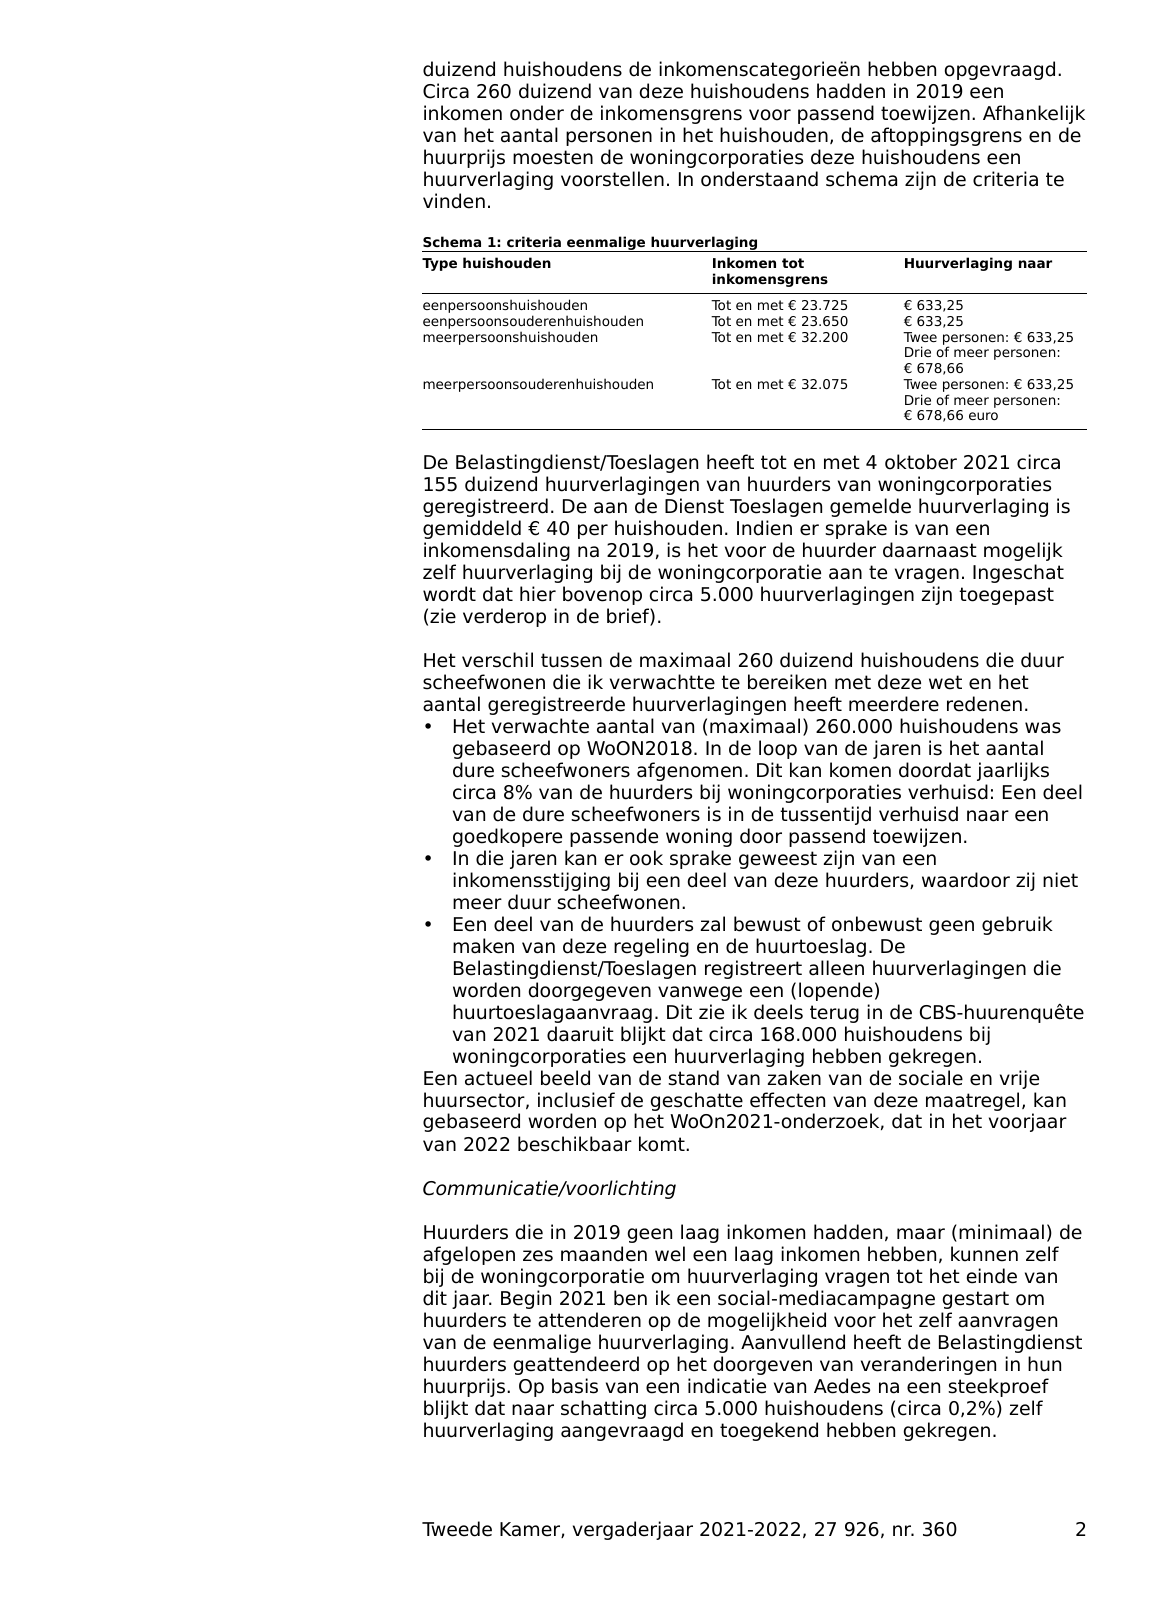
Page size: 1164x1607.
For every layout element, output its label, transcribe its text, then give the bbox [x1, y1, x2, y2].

text Huurders die in 2019 geen laag inkomen hadden, maar (minimaal) de afgelopen zes maanden wel een laag inkomen hebben, kunnen zelf bij de woningcorporatie om huurverlaging vragen tot het einde van dit jaar. Begin 2021 ben ik een social-mediacampagne gestart om huurders te attenderen op de mogelijkheid voor het zelf aanvragen van de eenmalige huurverlaging. Aanvullend heeft de Belastingdienst huurders geattendeerd op het doorgeven van veranderingen in hun huurprijs. Op basis van een indicatie van Aedes na een steekproef blijkt dat naar schatting circa 5.000 huishoudens (circa 0,2%) zelf huurverlaging aangevraagd en toegekend hebben gekregen. [422, 1222, 1087, 1442]
table_cell Tot en met € 32.075 [706, 377, 898, 429]
table_cell € 633,25 [898, 294, 1087, 314]
table_cell Tot en met € 23.650 [706, 314, 898, 329]
table_cell Twee personen: € 633,25 Drie of meer personen: € 678,66 [898, 330, 1087, 377]
table_cell meerpersoonshuishouden [422, 330, 706, 377]
table_header Schema 1: criteria eenmalige huurverlaging [422, 235, 1087, 251]
text duizend huishoudens de inkomenscategorieën hebben opgevraagd. Circa 260 duizend van deze huishoudens hadden in 2019 een inkomen onder de inkomensgrens voor passend toewijzen. Afhankelijk van het aantal personen in het huishouden, de aftoppingsgrens en de huurprijs moesten de woningcorporaties deze huishoudens een huurverlaging voorstellen. In onderstaand schema zijn de criteria te vinden. [422, 59, 1087, 213]
text • Een deel van de huurders zal bewust of onbewust geen gebruik maken van deze regeling en de huurtoeslag. De Belastingdienst/Toeslagen registreert alleen huurverlagingen die worden doorgegeven vanwege een (lopende) huurtoeslagaanvraag. Dit zie ik deels terug in de CBS-huurenquête van 2021 daaruit blijkt dat circa 168.000 huishoudens bij woningcorporaties een huurverlaging hebben gekregen. [422, 914, 1087, 1067]
table_cell Huurverlaging naar [898, 252, 1087, 292]
text Het verschil tussen de maximaal 260 duizend huishoudens die duur scheefwonen die ik verwachtte te bereiken met deze wet en het aantal geregistreerde huurverlagingen heeft meerdere redenen. [422, 650, 1087, 716]
text • In die jaren kan er ook sprake geweest zijn van een inkomensstijging bij een deel van deze huurders, waardoor zij niet meer duur scheefwonen. [422, 848, 1087, 914]
subtitle Communicatie/voorlichting [422, 1178, 1087, 1199]
text • Het verwachte aantal van (maximaal) 260.000 huishoudens was gebaseerd op WoON2018. In de loop van de jaren is het aantal dure scheefwoners afgenomen. Dit kan komen doordat jaarlijks circa 8% van de huurders bij woningcorporaties verhuisd: Een deel van de dure scheefwoners is in de tussentijd verhuisd naar een goedkopere passende woning door passend toewijzen. [422, 716, 1087, 848]
table_cell meerpersoonsouderenhuishouden [422, 377, 706, 429]
text De Belastingdienst/Toeslagen heeft tot en met 4 oktober 2021 circa 155 duizend huurverlagingen van huurders van woningcorporaties geregistreerd. De aan de Dienst Toeslagen gemelde huurverlaging is gemiddeld € 40 per huishouden. Indien er sprake is van een inkomensdaling na 2019, is het voor de huurder daarnaast mogelijk zelf huurverlaging bij de woningcorporatie aan te vragen. Ingeschat wordt dat hier bovenop circa 5.000 huurverlagingen zijn toegepast (zie verderop in de brief). [422, 452, 1087, 628]
table_cell Tot en met € 23.725 [706, 294, 898, 314]
table_cell Twee personen: € 633,25 Drie of meer personen: € 678,66 euro [898, 377, 1087, 429]
table_cell Tot en met € 32.200 [706, 330, 898, 377]
table_cell Type huishouden [422, 252, 706, 292]
table_cell eenpersoonshuishouden [422, 294, 706, 314]
table_cell Inkomen tot inkomensgrens [706, 252, 898, 292]
table_cell eenpersoonsouderenhuishouden [422, 314, 706, 329]
table_cell € 633,25 [898, 314, 1087, 329]
text Een actueel beeld van de stand van zaken van de sociale en vrije huursector, inclusief de geschatte effecten van deze maatregel, kan gebaseerd worden op het WoOn2021-onderzoek, dat in het voorjaar van 2022 beschikbaar komt. [422, 1067, 1087, 1155]
